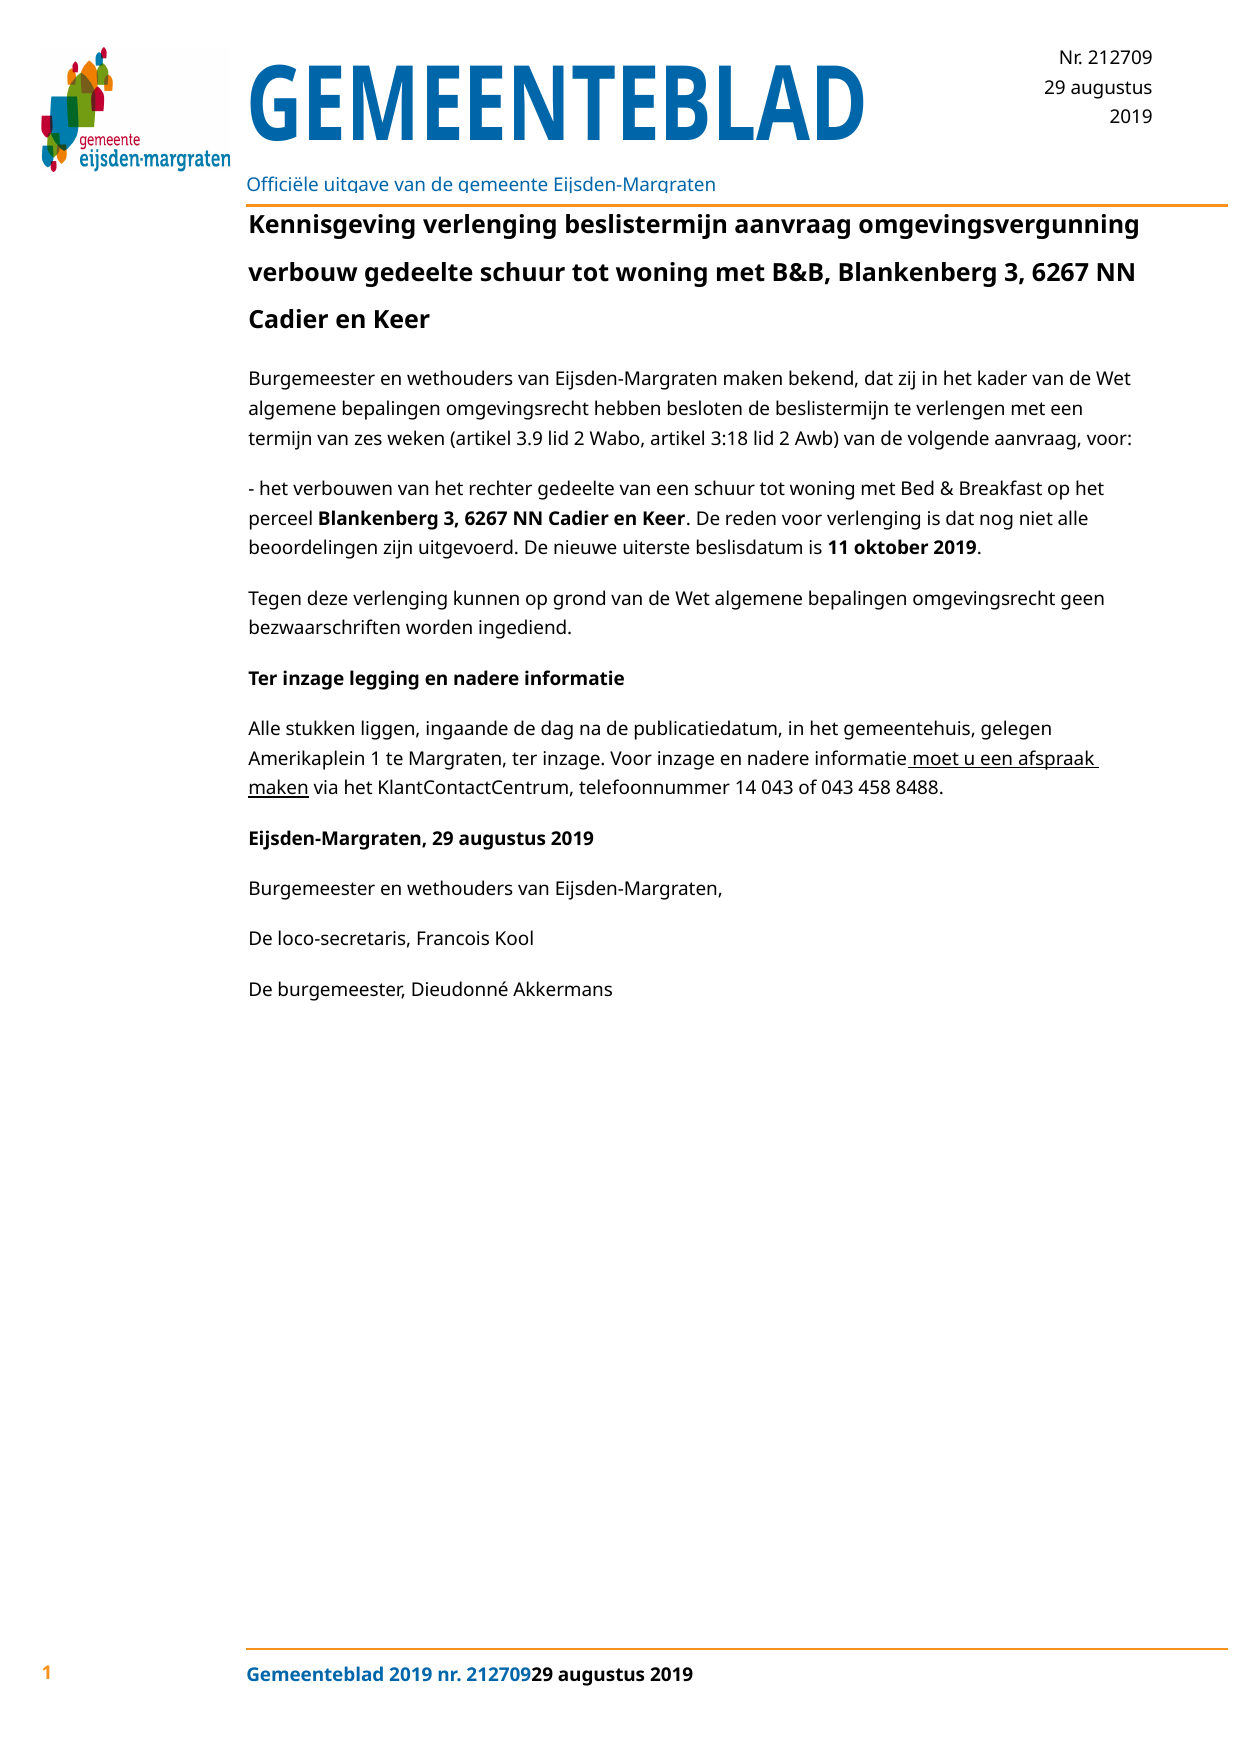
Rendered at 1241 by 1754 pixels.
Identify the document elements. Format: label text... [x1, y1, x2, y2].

text - het verbouwen van het rechter gedeelte van een schuur tot woning met Bed & Breakfast op het perceel Blankenberg 3, 6267 NN Cadier en Keer. De reden voor verlenging is dat nog niet alle beoordelingen zijn uitgevoerd. De nieuwe uiterste beslisdatum is 11 oktober 2019. [248, 475, 1152, 560]
text Kennisgeving verlenging beslistermijn aanvraag omgevingsvergunning verbouw gedeelte schuur tot woning met B&B, Blankenberg 3, 6267 NN Cadier en Keer [248, 207, 1152, 336]
text Burgemeester en wethouders van Eijsden-Margraten maken bekend, dat zij in het kader van de Wet algemene bepalingen omgevingsrecht hebben besloten de beslistermijn te verlengen met een termijn van zes weken (artikel 3.9 lid 2 Wabo, artikel 3:18 lid 2 Awb) van de volgende aanvraag, voor: [248, 366, 1152, 450]
text Eijsden-Margraten, 29 augustus 2019 [248, 825, 1152, 850]
text Burgemeester en wethouders van Eijsden-Margraten, [248, 875, 1152, 901]
text Tegen deze verlenging kunnen op grond van de Wet algemene bepalingen omgevingsrecht geen bezwaarschriften worden ingediend. [248, 585, 1152, 640]
text Alle stukken liggen, ingaande de dag na de publicatiedatum, in het gemeentehuis, gelegen Amerikaplein 1 te Margraten, ter inzage. Voor inzage en nadere informatie moet u een afspraak maken via het KlantContactCentrum, telefoonnummer 14 043 of 043 458 8488. [248, 715, 1152, 800]
text De loco-secretaris, Francois Kool [248, 926, 1152, 951]
text De burgemeester, Dieudonné Akkermans [248, 976, 1152, 1002]
picture [41, 47, 231, 172]
text Ter inzage legging en nadere informatie [248, 665, 1152, 690]
